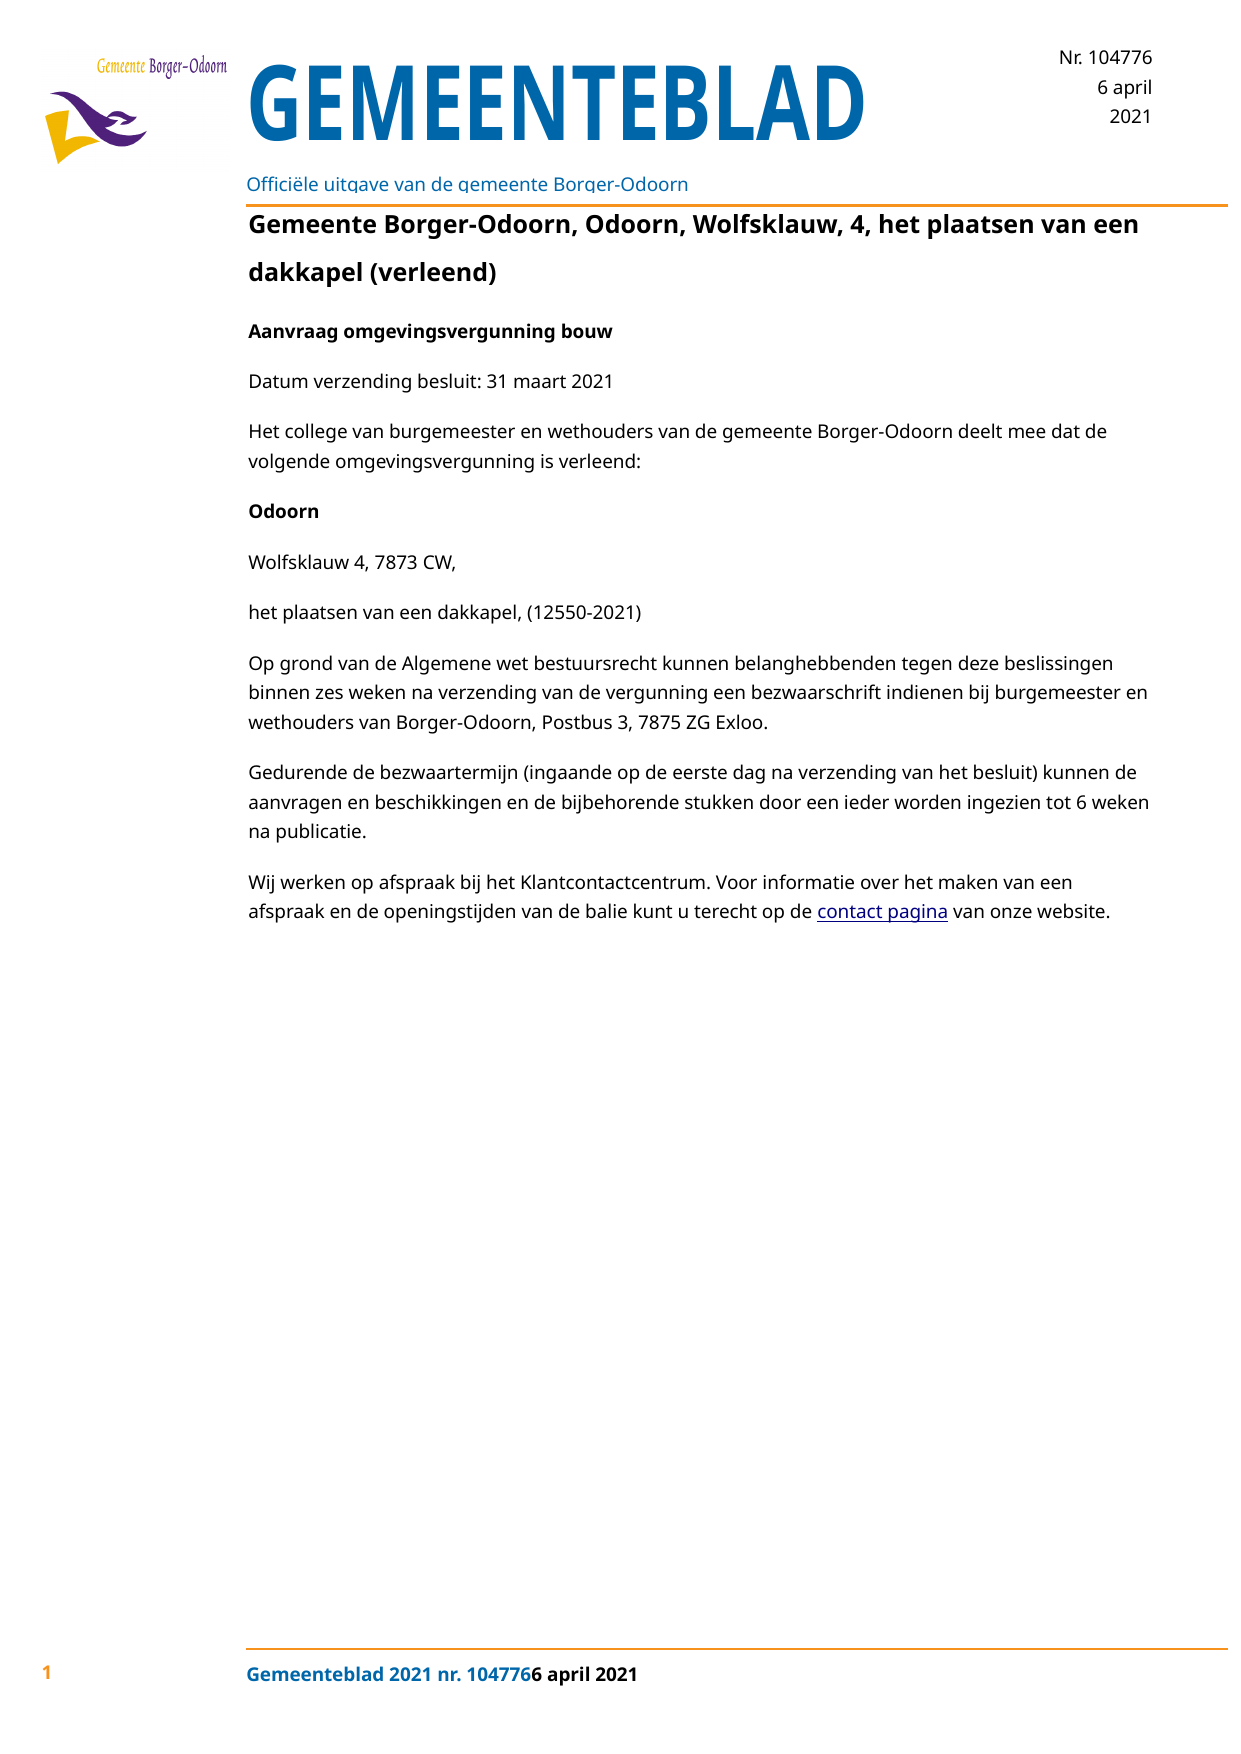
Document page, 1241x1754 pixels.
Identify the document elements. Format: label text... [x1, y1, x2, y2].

text Odoorn [248, 499, 1152, 524]
text Gemeente Borger-Odoorn, Odoorn, Wolfsklauw, 4, het plaatsen van een dakkapel (verleend) [248, 207, 1152, 288]
text Op grond van de Algemene wet bestuursrecht kunnen belanghebbenden tegen deze beslissingen binnen zes weken na verzending van de vergunning een bezwaarschrift indienen bij burgemeester en wethouders van Borger-Odoorn, Postbus 3, 7875 ZG Exloo. [248, 650, 1152, 735]
text Datum verzending besluit: 31 maart 2021 [248, 368, 1152, 394]
text Aanvraag omgevingsvergunning bouw [248, 318, 1152, 344]
text Het college van burgemeester en wethouders van de gemeente Borger-Odoorn deelt mee dat de volgende omgevingsvergunning is verleend: [248, 419, 1152, 474]
text Wolfsklauw 4, 7873 CW, [248, 549, 1152, 575]
text Wij werken op afspraak bij het Klantcontactcentrum. Voor informatie over het maken van een afspraak en de openingstijden van de balie kunt u terecht op de contact pagina van onze website. [248, 869, 1152, 924]
picture [41, 47, 231, 172]
text Gedurende de bezwaartermijn (ingaande op de eerste dag na verzending van het besluit) kunnen de aanvragen en beschikkingen en de bijbehorende stukken door een ieder worden ingezien tot 6 weken na publicatie. [248, 759, 1152, 844]
text het plaatsen van een dakkapel, (12550-2021) [248, 599, 1152, 625]
